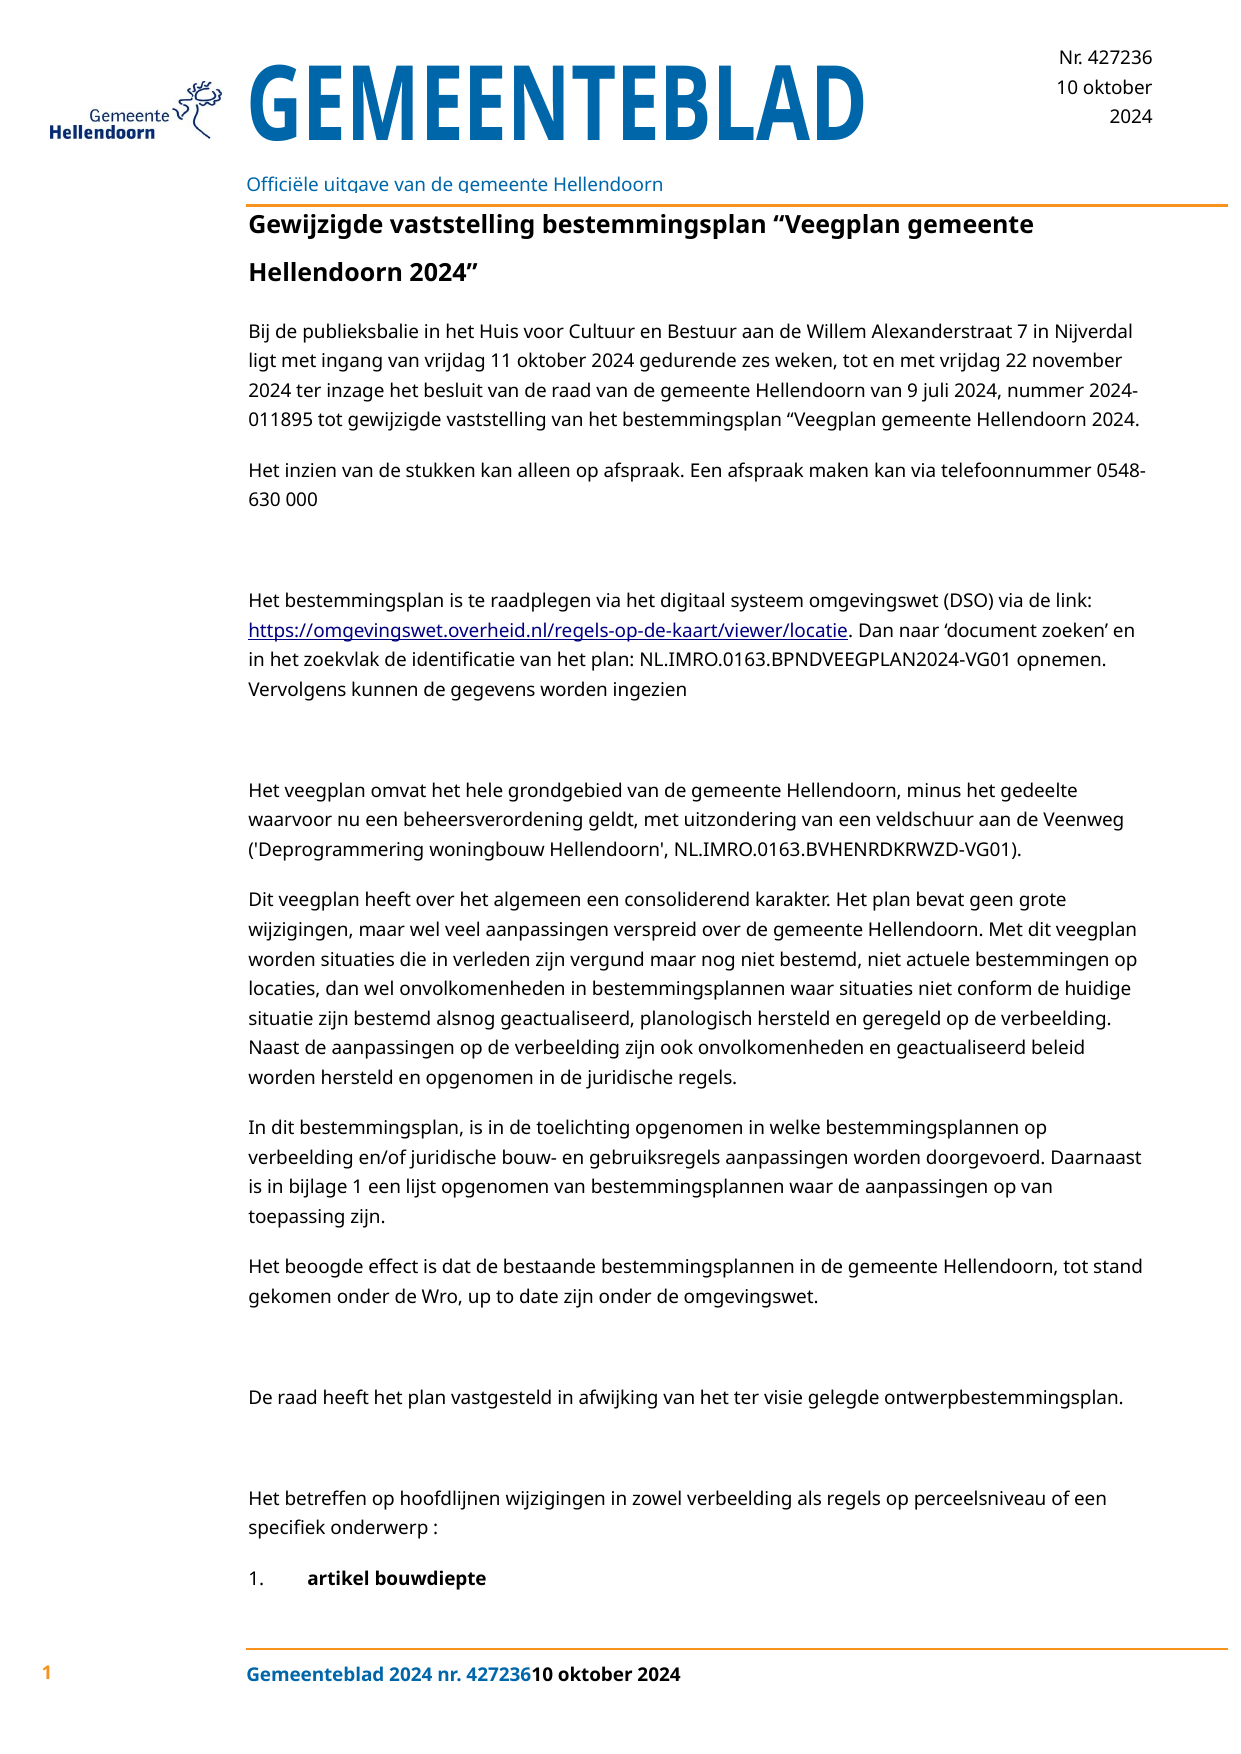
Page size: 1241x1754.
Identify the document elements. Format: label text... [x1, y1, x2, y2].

text Het inzien van de stukken kan alleen op afspraak. Een afspraak maken kan via telefoonnummer 0548-630 000 [248, 457, 1152, 512]
text In dit bestemmingsplan, is in de toelichting opgenomen in welke bestemmingsplannen op verbeelding en/of juridische bouw- en gebruiksregels aanpassingen worden doorgevoerd. Daarnaast is in bijlage 1 een lijst opgenomen van bestemmingsplannen waar de aanpassingen op van toepassing zijn. [248, 1114, 1152, 1229]
text Bij de publieksbalie in het Huis voor Cultuur en Bestuur aan de Willem Alexanderstraat 7 in Nijverdal ligt met ingang van vrijdag 11 oktober 2024 gedurende zes weken, tot en met vrijdag 22 november 2024 ter inzage het besluit van de raad van de gemeente Hellendoorn van 9 juli 2024, nummer 2024-011895 tot gewijzigde vaststelling van het bestemmingsplan “Veegplan gemeente Hellendoorn 2024. [248, 318, 1152, 432]
text Het bestemmingsplan is te raadplegen via het digitaal systeem omgevingswet (DSO) via de link: https://omgevingswet.overheid.nl/regels-op-de-kaart/viewer/locatie. Dan naar ‘document zoeken’ en in het zoekvlak de identificatie van het plan: NL.IMRO.0163.BPNDVEEGPLAN2024-VG01 opnemen. Vervolgens kunnen de gegevens worden ingezien [248, 587, 1152, 702]
text Het beoogde effect is dat de bestaande bestemmingsplannen in de gemeente Hellendoorn, tot stand gekomen onder de Wro, up to date zijn onder de omgevingswet. [248, 1254, 1152, 1309]
list artikel bouwdiepte [248, 1565, 1152, 1591]
text Gewijzigde vaststelling bestemmingsplan “Veegplan gemeente Hellendoorn 2024” [248, 207, 1152, 288]
text De raad heeft het plan vastgesteld in afwijking van het ter visie gelegde ontwerpbestemmingsplan. [248, 1384, 1152, 1410]
picture [41, 47, 231, 172]
text Het veegplan omvat het hele grondgebied van de gemeente Hellendoorn, minus het gedeelte waarvoor nu een beheersverordening geldt, met uitzondering van een veldschuur aan de Veenweg ('Deprogrammering woningbouw Hellendoorn', NL.IMRO.0163.BVHENRDKRWZD-VG01). [248, 777, 1152, 862]
text Dit veegplan heeft over het algemeen een consoliderend karakter. Het plan bevat geen grote wijzigingen, maar wel veel aanpassingen verspreid over de gemeente Hellendoorn. Met dit veegplan worden situaties die in verleden zijn vergund maar nog niet bestemd, niet actuele bestemmingen op locaties, dan wel onvolkomenheden in bestemmingsplannen waar situaties niet conform de huidige situatie zijn bestemd alsnog geactualiseerd, planologisch hersteld en geregeld op de verbeelding. Naast de aanpassingen op de verbeelding zijn ook onvolkomenheden en geactualiseerd beleid worden hersteld en opgenomen in de juridische regels. [248, 887, 1152, 1090]
text Het betreffen op hoofdlijnen wijzigingen in zowel verbeelding als regels op perceelsniveau of een specifiek onderwerp : [248, 1485, 1152, 1540]
